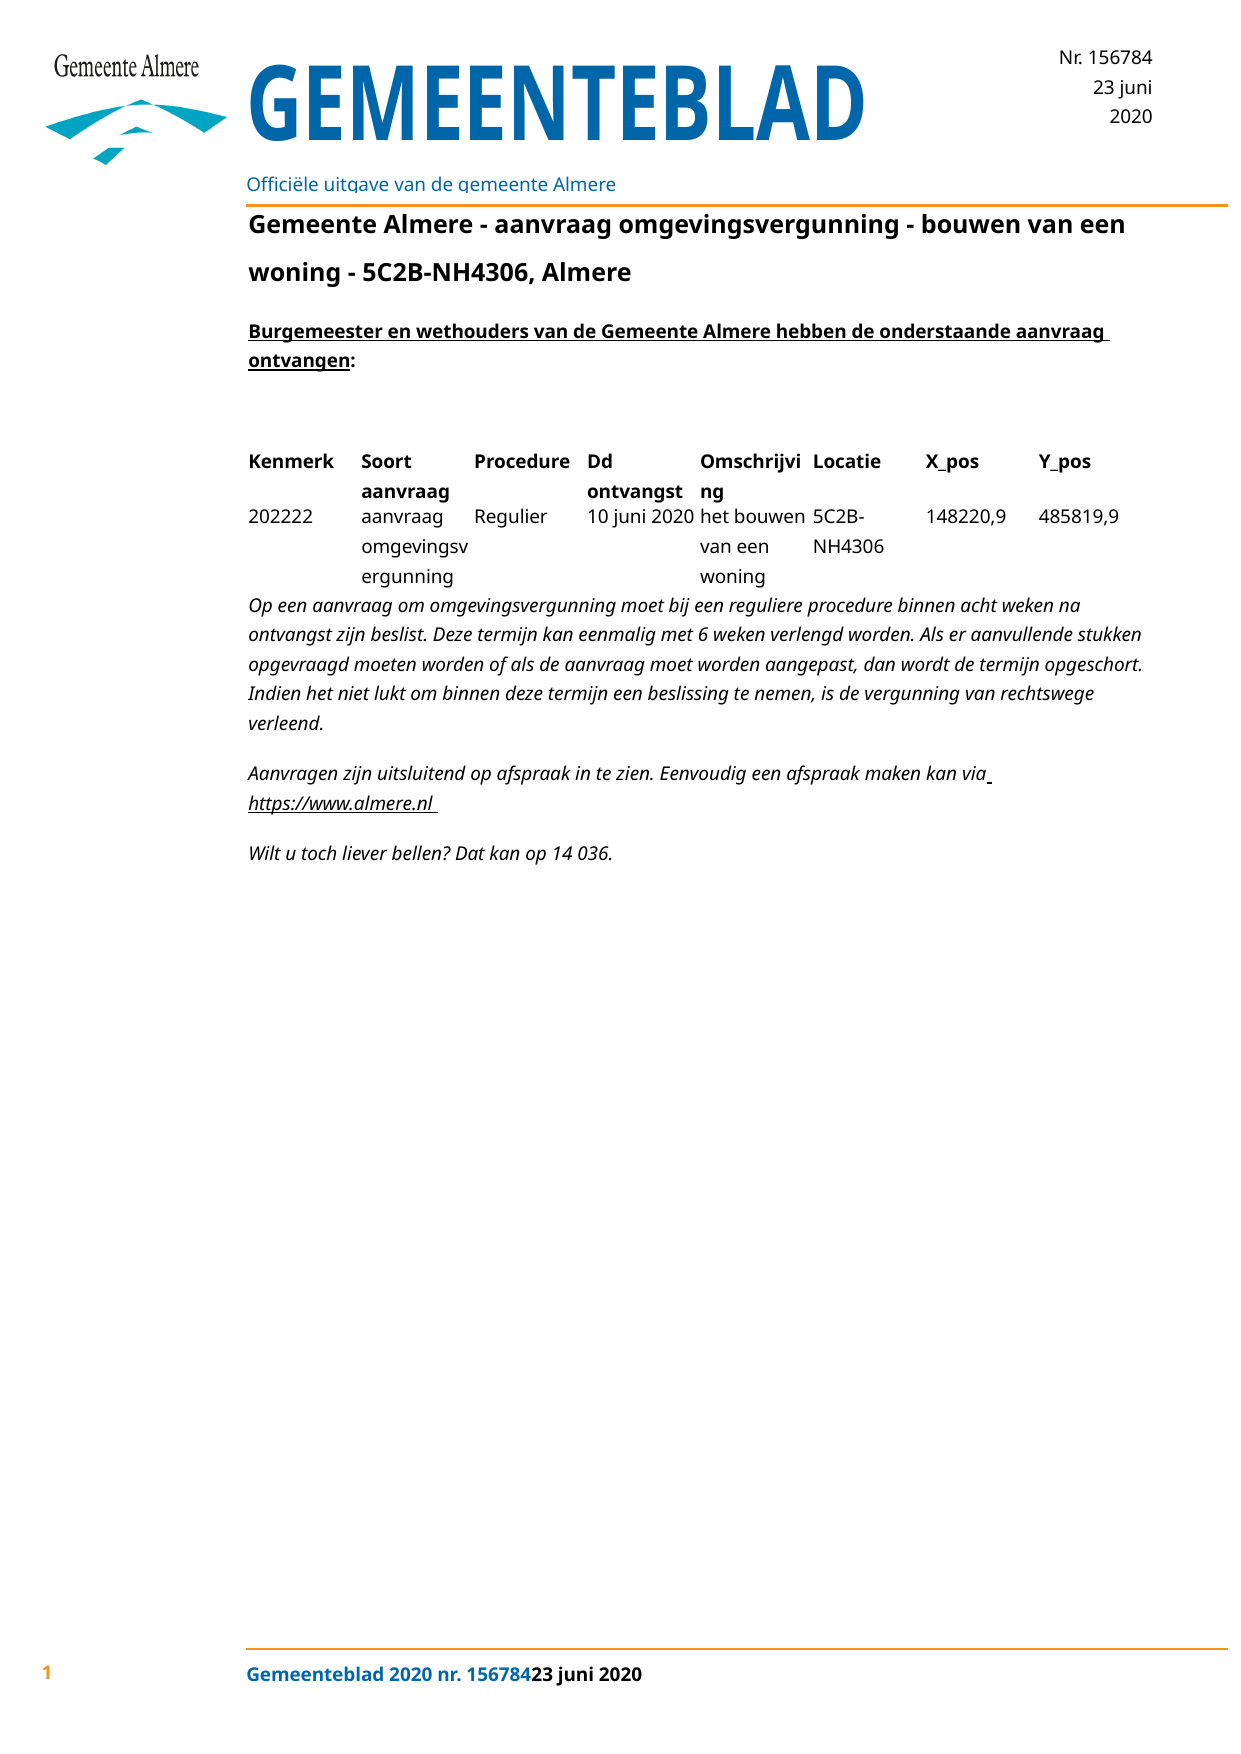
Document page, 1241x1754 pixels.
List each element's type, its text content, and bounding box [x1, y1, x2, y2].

table_header Kenmerk [248, 449, 361, 504]
table_header Locatie [813, 449, 926, 504]
table_header X_pos [926, 449, 1038, 504]
table_cell 202222 [248, 504, 361, 589]
picture [41, 47, 231, 172]
text Gemeente Almere - aanvraag omgevingsvergunning - bouwen van een woning - 5C2B-NH4306, Almere [248, 207, 1152, 288]
table_header Procedure [474, 449, 587, 504]
table_header Omschrijving [700, 449, 813, 504]
table_cell 10 juni 2020 [587, 504, 700, 589]
table_header Y_pos [1039, 449, 1152, 504]
table_header Dd ontvangst [587, 449, 700, 504]
table_header Soort aanvraag [361, 449, 474, 504]
text Wilt u toch liever bellen? Dat kan op 14 036. [248, 841, 1152, 866]
text Burgemeester en wethouders van de Gemeente Almere hebben de onderstaande aanvraag ontvangen: [248, 318, 1152, 373]
text Aanvragen zijn uitsluitend op afspraak in te zien. Eenvoudig een afspraak maken kan via https://www.almere.nl [248, 761, 1152, 816]
table_cell aanvraag omgevingsvergunning [361, 504, 474, 589]
table_cell Regulier [474, 504, 587, 589]
text Op een aanvraag om omgevingsvergunning moet bij een reguliere procedure binnen acht weken na ontvangst zijn beslist. Deze termijn kan eenmalig met 6 weken verlengd worden. Als er aanvullende stukken opgevraagd moeten worden of als de aanvraag moet worden aangepast, dan wordt de termijn opgeschort. Indien het niet lukt om binnen deze termijn een beslissing te nemen, is de vergunning van rechtswege verleend. [248, 592, 1152, 736]
table_cell 485819,9 [1039, 504, 1152, 589]
table_cell 148220,9 [926, 504, 1038, 589]
table_cell 5C2B-NH4306 [813, 504, 926, 589]
table_cell het bouwen van een woning [700, 504, 813, 589]
